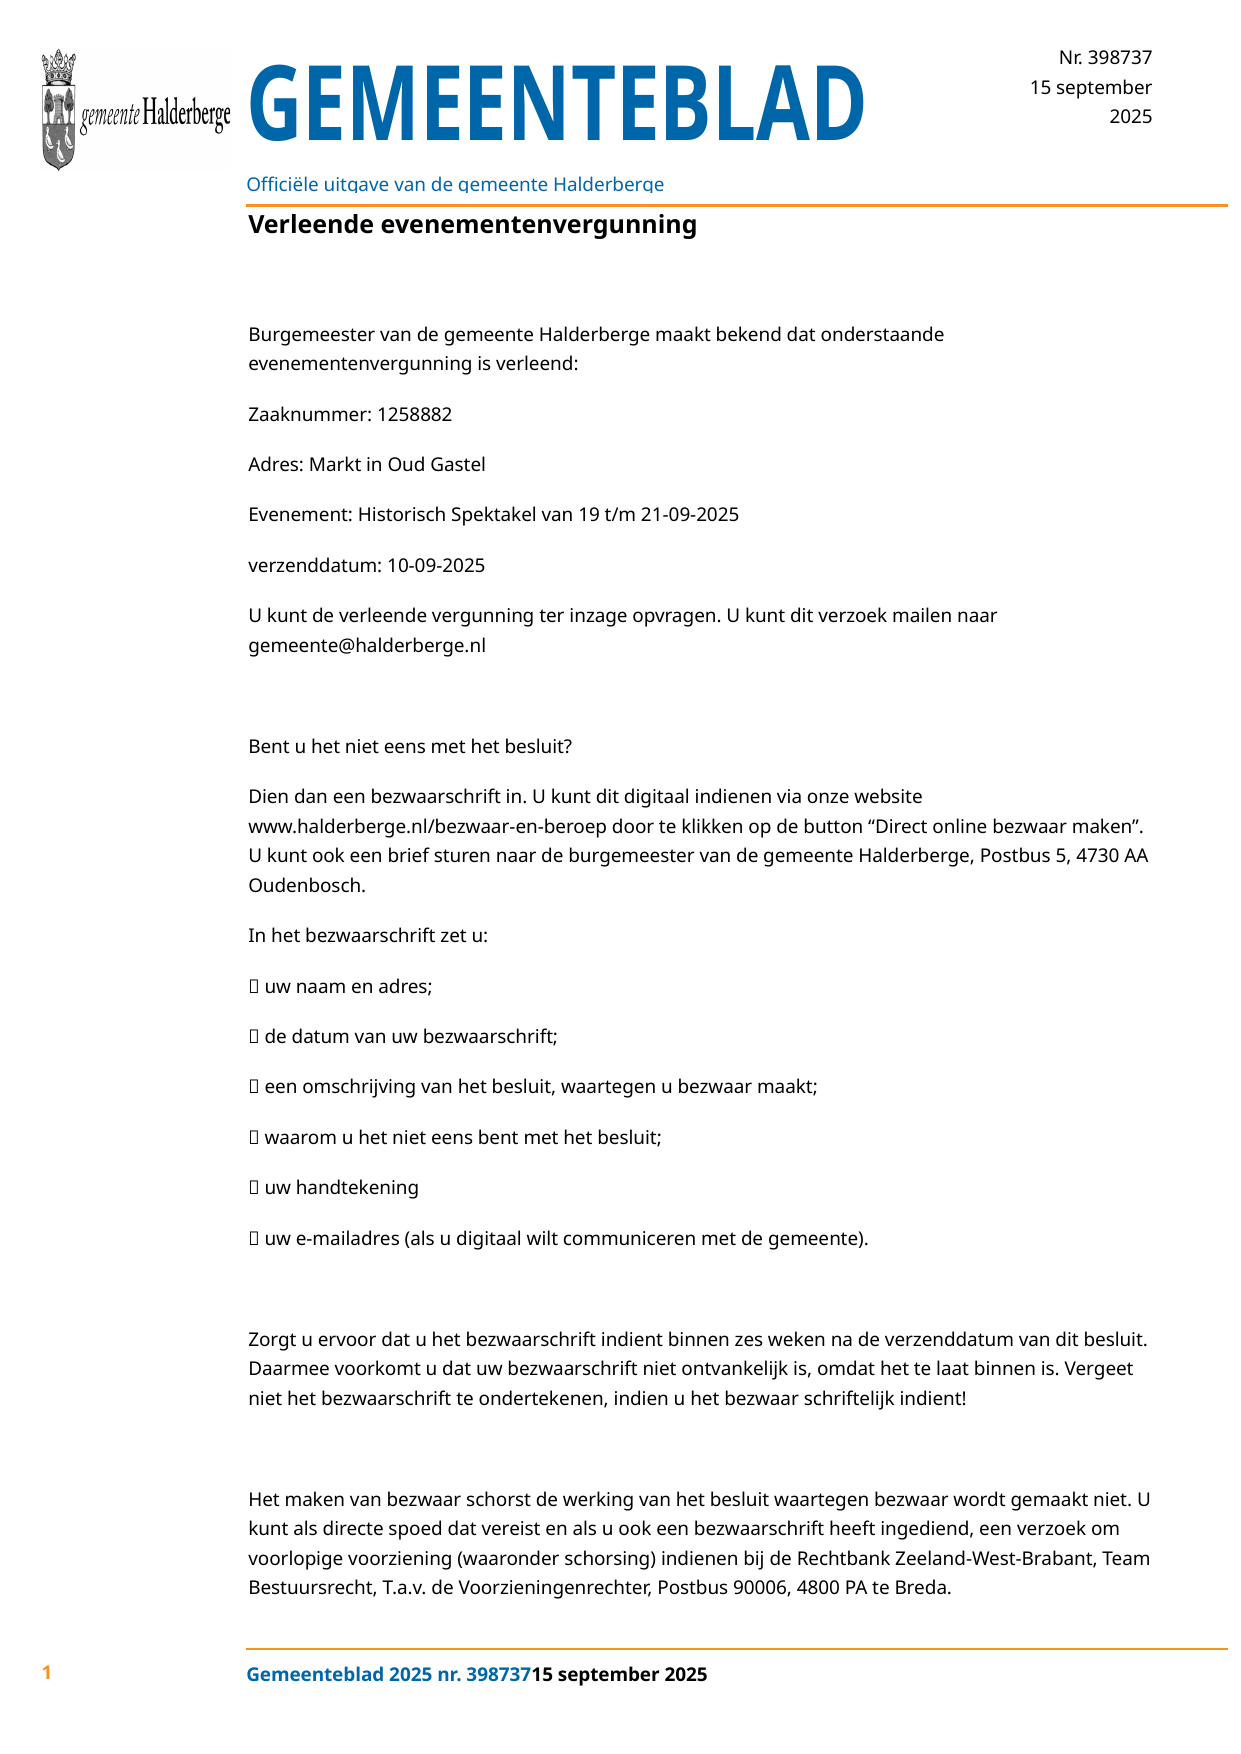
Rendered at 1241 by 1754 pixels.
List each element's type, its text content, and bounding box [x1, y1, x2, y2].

text  uw naam en adres; [248, 973, 1152, 998]
text  de datum van uw bezwaarschrift; [248, 1023, 1152, 1049]
text Bent u het niet eens met het besluit? [248, 733, 1152, 758]
text In het bezwaarschrift zet u: [248, 922, 1152, 948]
text Zorgt u ervoor dat u het bezwaarschrift indient binnen zes weken na de verzenddatum van dit besluit. Daarmee voorkomt u dat uw bezwaarschrift niet ontvankelijk is, omdat het te laat binnen is. Vergeet niet het bezwaarschrift te ondertekenen, indien u het bezwaar schriftelijk indient! [248, 1326, 1152, 1411]
text  uw e-mailadres (als u digitaal wilt communiceren met de gemeente). [248, 1225, 1152, 1251]
text U kunt de verleende vergunning ter inzage opvragen. U kunt dit verzoek mailen naar gemeente@halderberge.nl [248, 602, 1152, 658]
text Evenement: Historisch Spektakel van 19 t/m 21-09-2025 [248, 502, 1152, 527]
text Verleende evenementenvergunning [248, 207, 1152, 241]
text Het maken van bezwaar schorst de werking van het besluit waartegen bezwaar wordt gemaakt niet. U kunt als directe spoed dat vereist en als u ook een bezwaarschrift heeft ingediend, een verzoek om voorlopige voorziening (waaronder schorsing) indienen bij de Rechtbank Zeeland-West-Brabant, Team Bestuursrecht, T.a.v. de Voorzieningenrechter, Postbus 90006, 4800 PA te Breda. [248, 1486, 1152, 1600]
text verzenddatum: 10-09-2025 [248, 552, 1152, 578]
text Adres: Markt in Oud Gastel [248, 451, 1152, 477]
text Dien dan een bezwaarschrift in. U kunt dit digitaal indienen via onze website www.halderberge.nl/bezwaar-en-beroep door te klikken op de button “Direct online bezwaar maken”. U kunt ook een brief sturen naar de burgemeester van de gemeente Halderberge, Postbus 5, 4730 AA Oudenbosch. [248, 783, 1152, 898]
picture [41, 47, 231, 172]
text Zaaknummer: 1258882 [248, 401, 1152, 426]
text  uw handtekening [248, 1174, 1152, 1200]
text  een omschrijving van het besluit, waartegen u bezwaar maakt; [248, 1074, 1152, 1099]
text Burgemeester van de gemeente Halderberge maakt bekend dat onderstaande evenementenvergunning is verleend: [248, 321, 1152, 376]
text  waarom u het niet eens bent met het besluit; [248, 1124, 1152, 1150]
